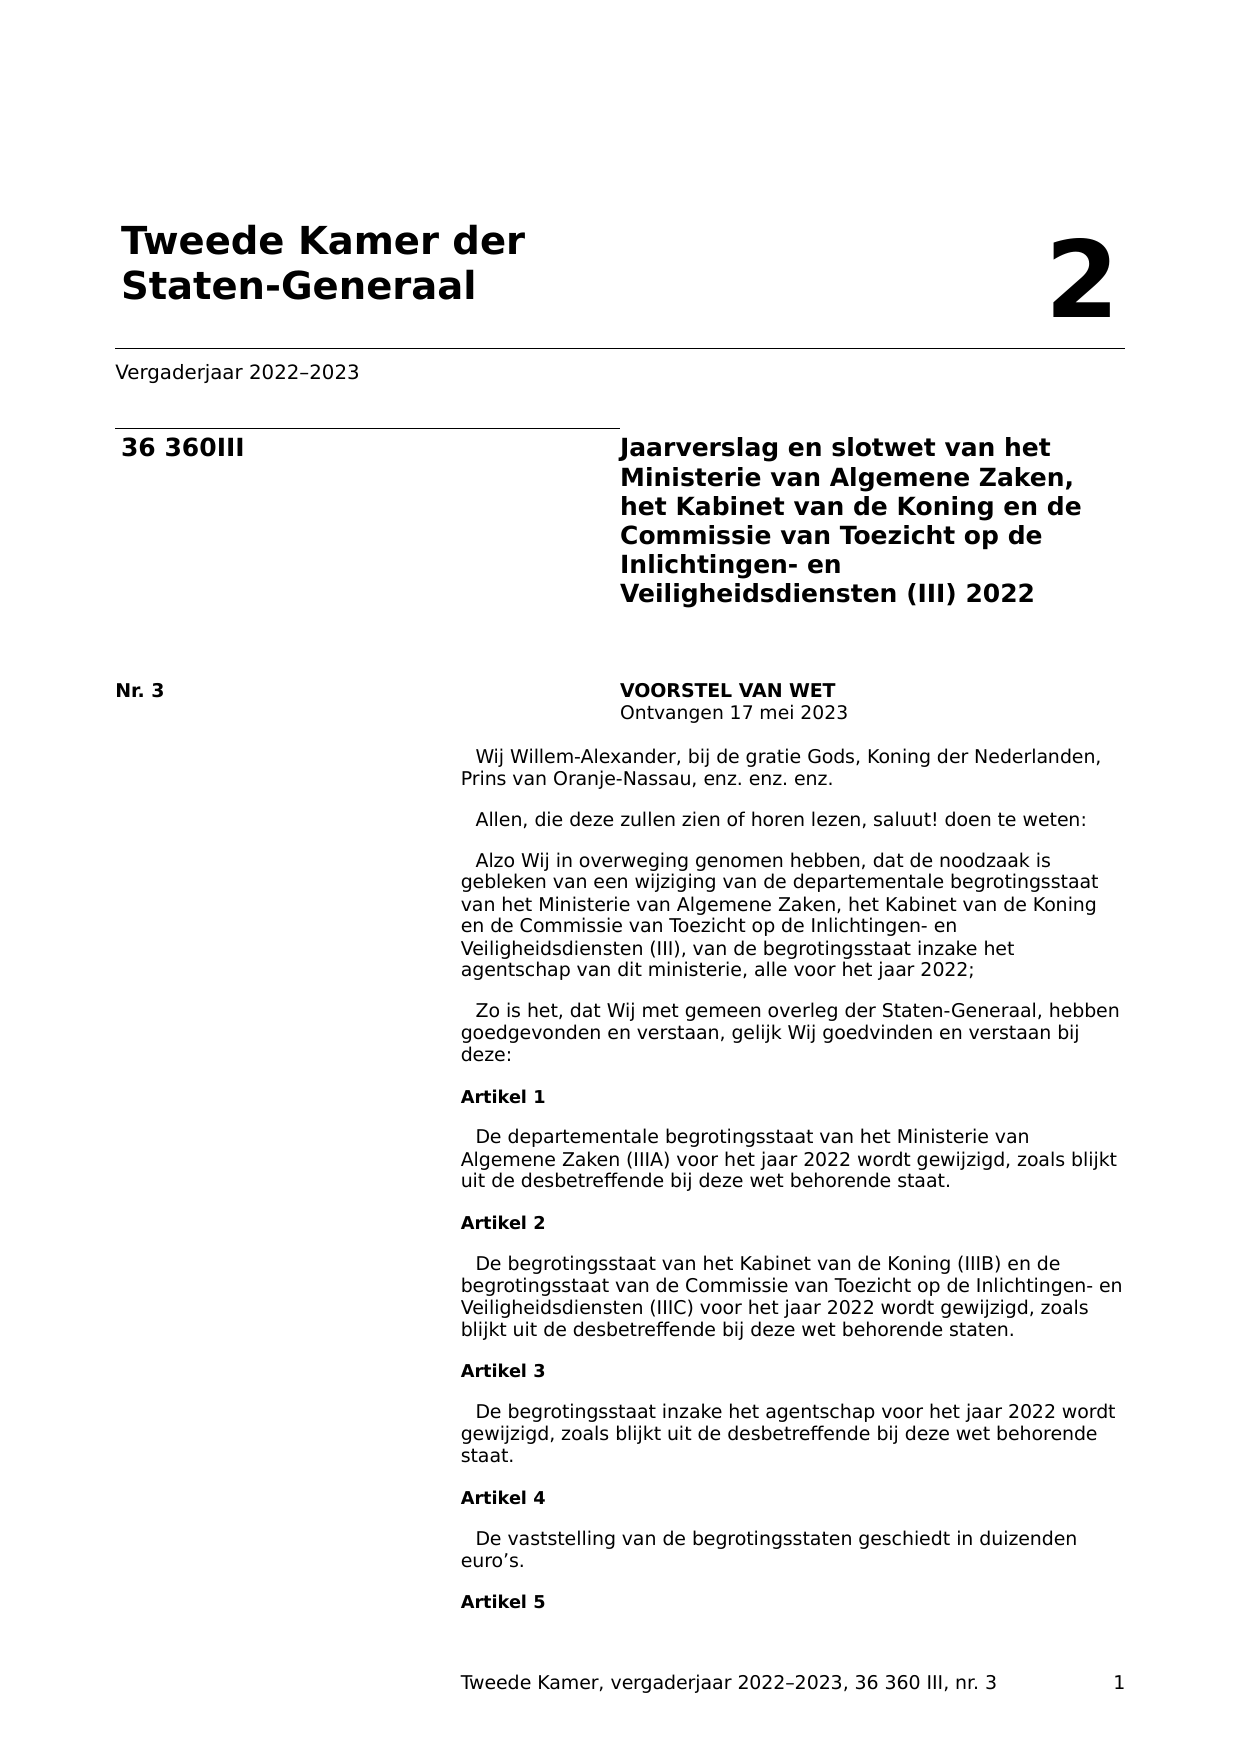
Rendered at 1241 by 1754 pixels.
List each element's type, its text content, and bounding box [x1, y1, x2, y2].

table_header Tweede Kamer der Staten-Generaal [115, 213, 620, 348]
title Artikel 1 [461, 1085, 1125, 1108]
text De begrotingsstaat van het Kabinet van de Koning (IIIB) en de begrotingsstaat van de Commissie van Toezicht op de Inlichtingen- en Veiligheidsdiensten (IIIC) voor het jaar 2022 wordt gewijzigd, zoals blijkt uit de desbetreffende bij deze wet behorende staten. [461, 1253, 1125, 1341]
table_header Nr. 3 [115, 680, 620, 746]
title Artikel 5 [461, 1590, 1125, 1613]
text Allen, die deze zullen zien of horen lezen, saluut! doen te weten: [461, 809, 1125, 831]
table_cell Vergaderjaar 2022–2023 [115, 349, 1125, 384]
title Artikel 3 [461, 1359, 1125, 1382]
text Zo is het, dat Wij met gemeen overleg der Staten-Generaal, hebben goedgevonden en verstaan, gelijk Wij goedvinden en verstaan bij deze: [461, 1000, 1125, 1066]
table_header Voorstel van wet Ontvangen 17 mei 2023 [620, 680, 1125, 746]
title Artikel 4 [461, 1486, 1125, 1509]
text De vaststelling van de begrotingsstaten geschiedt in duizenden euro’s. [461, 1527, 1125, 1571]
text Wij Willem-Alexander, bij de gratie Gods, Koning der Nederlanden, Prins van Oranje-Nassau, enz. enz. enz. [461, 746, 1125, 790]
title Artikel 2 [461, 1211, 1125, 1234]
table_header 36 360III [115, 429, 620, 614]
table_header 2 [620, 213, 1125, 348]
text De departementale begrotingsstaat van het Ministerie van Algemene Zaken (IIIA) voor het jaar 2022 wordt gewijzigd, zoals blijkt uit de desbetreffende bij deze wet behorende staat. [461, 1126, 1125, 1192]
table_header Jaarverslag en slotwet van het Ministerie van Algemene Zaken, het Kabinet van de Koning en de Commissie van Toezicht op de Inlichtingen- en Veiligheidsdiensten (III) 2022 [620, 428, 1125, 614]
text De begrotingsstaat inzake het agentschap voor het jaar 2022 wordt gewijzigd, zoals blijkt uit de desbetreffende bij deze wet behorende staat. [461, 1401, 1125, 1467]
text Alzo Wij in overweging genomen hebben, dat de noodzaak is gebleken van een wijziging van de departementale begrotingsstaat van het Ministerie van Algemene Zaken, het Kabinet van de Koning en de Commissie van Toezicht op de Inlichtingen- en Veiligheidsdiensten (III), van de begrotingsstaat inzake het agentschap van dit ministerie, alle voor het jaar 2022; [461, 849, 1125, 981]
